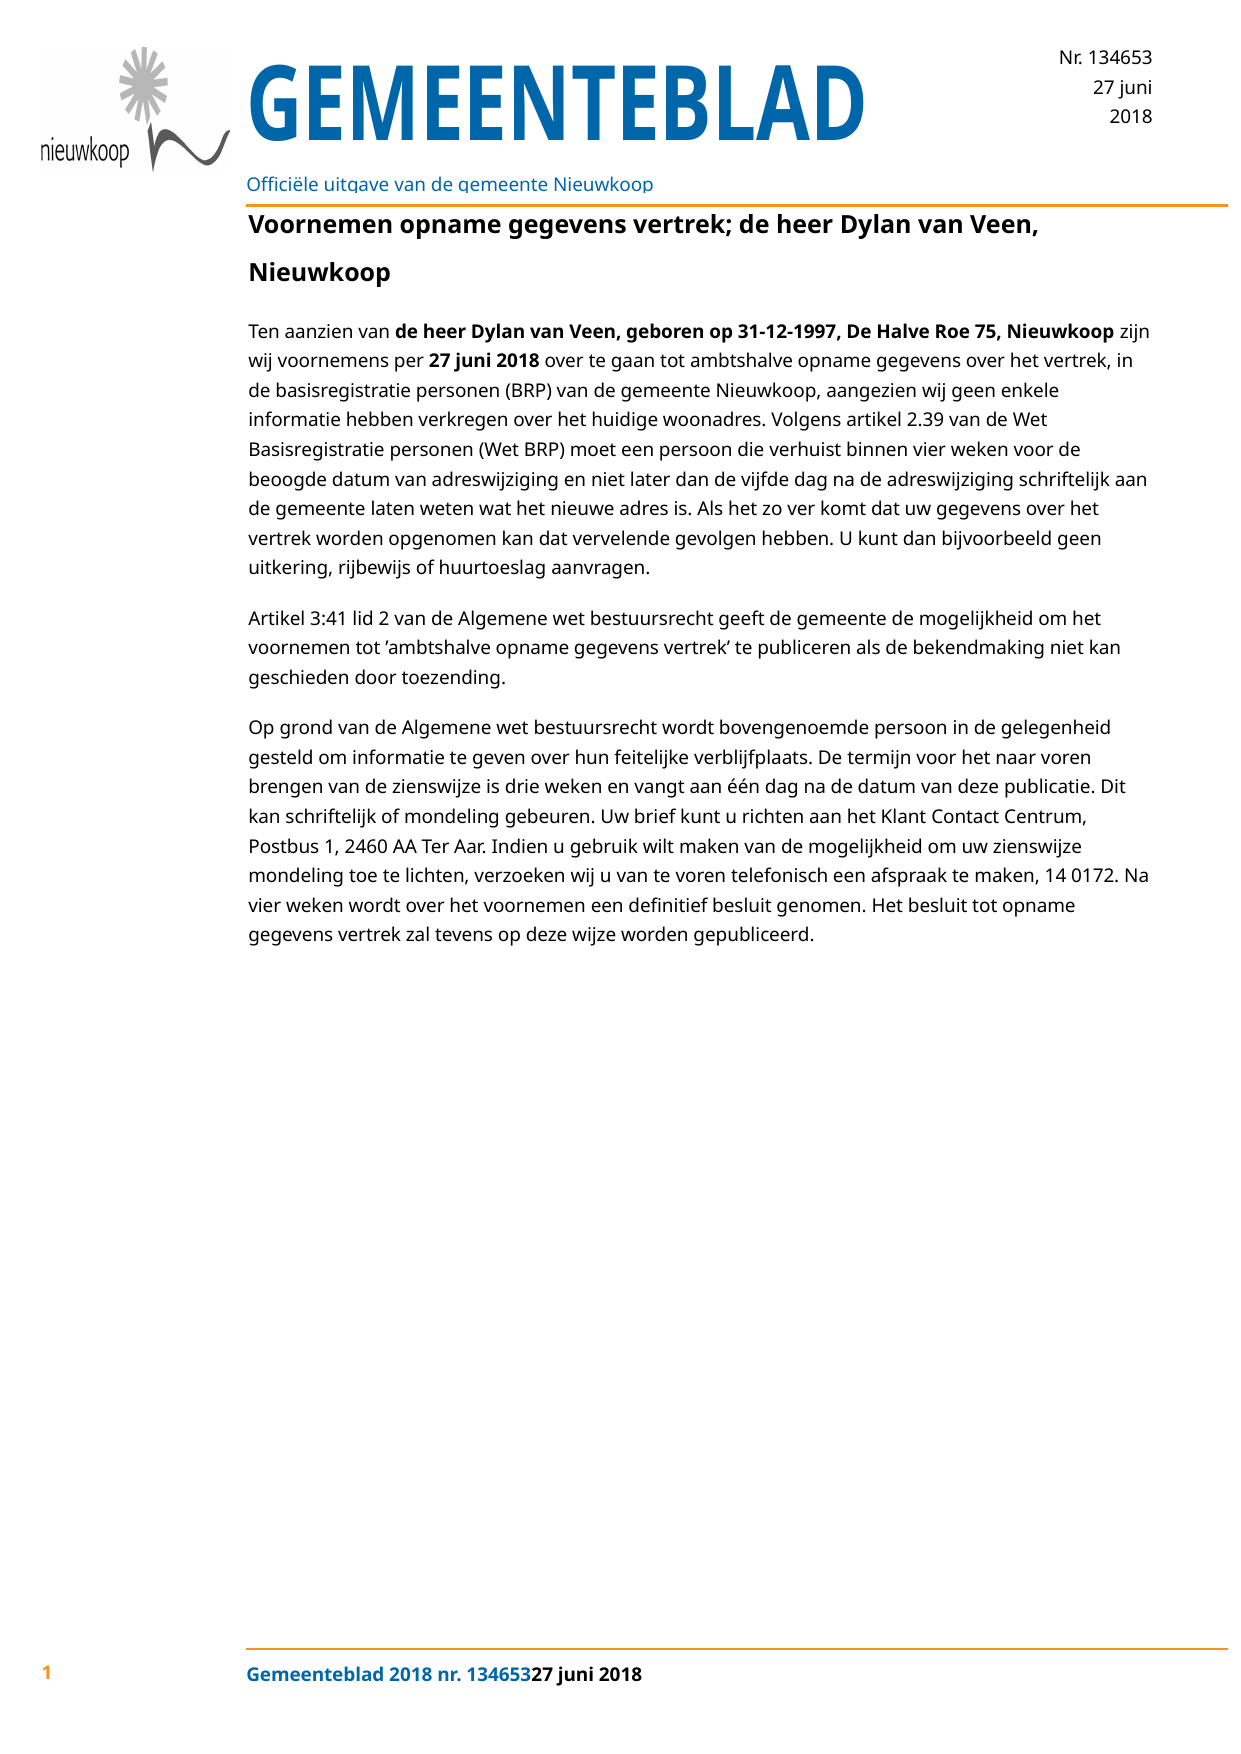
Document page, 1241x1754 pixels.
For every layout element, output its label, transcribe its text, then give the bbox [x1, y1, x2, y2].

text Ten aanzien van de heer Dylan van Veen, geboren op 31-12-1997, De Halve Roe 75, Nieuwkoop zijn wij voornemens per 27 juni 2018 over te gaan tot ambtshalve opname gegevens over het vertrek, in de basisregistratie personen (BRP) van de gemeente Nieuwkoop, aangezien wij geen enkele informatie hebben verkregen over het huidige woonadres. Volgens artikel 2.39 van de Wet Basisregistratie personen (Wet BRP) moet een persoon die verhuist binnen vier weken voor de beoogde datum van adreswijziging en niet later dan de vijfde dag na de adreswijziging schriftelijk aan de gemeente laten weten wat het nieuwe adres is. Als het zo ver komt dat uw gegevens over het vertrek worden opgenomen kan dat vervelende gevolgen hebben. U kunt dan bijvoorbeeld geen uitkering, rijbewijs of huurtoeslag aanvragen. [248, 318, 1152, 580]
text Voornemen opname gegevens vertrek; de heer Dylan van Veen, Nieuwkoop [248, 207, 1152, 288]
text Op grond van de Algemene wet bestuursrecht wordt bovengenoemde persoon in de gelegenheid gesteld om informatie te geven over hun feitelijke verblijfplaats. De termijn voor het naar voren brengen van de zienswijze is drie weken en vangt aan één dag na de datum van deze publicatie. Dit kan schriftelijk of mondeling gebeuren. Uw brief kunt u richten aan het Klant Contact Centrum, Postbus 1, 2460 AA Ter Aar. Indien u gebruik wilt maken van de mogelijkheid om uw zienswijze mondeling toe te lichten, verzoeken wij u van te voren telefonisch een afspraak te maken, 14 0172. Na vier weken wordt over het voornemen een definitief besluit genomen. Het besluit tot opname gegevens vertrek zal tevens op deze wijze worden gepubliceerd. [248, 714, 1152, 947]
picture [41, 47, 231, 172]
text Artikel 3:41 lid 2 van de Algemene wet bestuursrecht geeft de gemeente de mogelijkheid om het voornemen tot ’ambtshalve opname gegevens vertrek’ te publiceren als de bekendmaking niet kan geschieden door toezending. [248, 605, 1152, 690]
